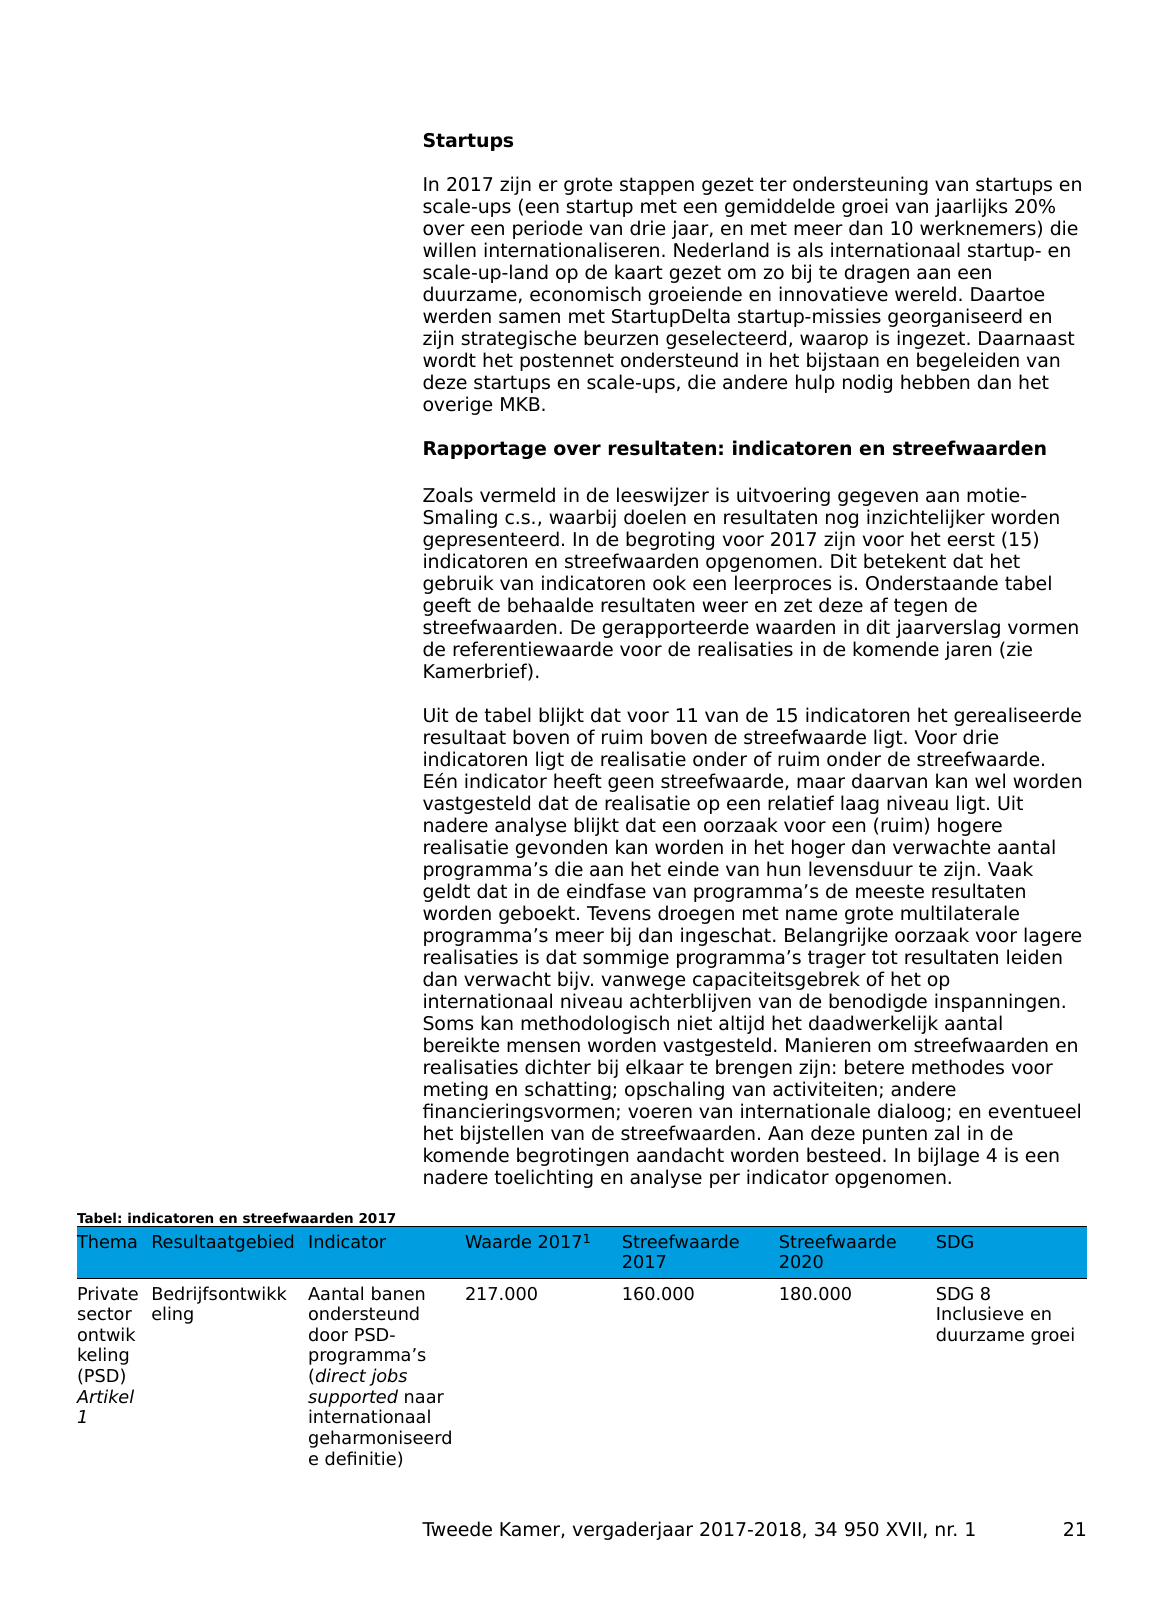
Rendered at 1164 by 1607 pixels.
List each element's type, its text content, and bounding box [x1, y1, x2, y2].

text Uit de tabel blijkt dat voor 11 van de 15 indicatoren het gerealiseerde resultaat boven of ruim boven de streefwaarde ligt. Voor drie indicatoren ligt de realisatie onder of ruim onder de streefwaarde. Eén indicator heeft geen streefwaarde, maar daarvan kan wel worden vastgesteld dat de realisatie op een relatief laag niveau ligt. Uit nadere analyse blijkt dat een oorzaak voor een (ruim) hogere realisatie gevonden kan worden in het hoger dan verwachte aantal programma’s die aan het einde van hun levensduur te zijn. Vaak geldt dat in de eindfase van programma’s de meeste resultaten worden geboekt. Tevens droegen met name grote multilaterale programma’s meer bij dan ingeschat. Belangrijke oorzaak voor lagere realisaties is dat sommige programma’s trager tot resultaten leiden dan verwacht bijv. vanwege capaciteitsgebrek of het op internationaal niveau achterblijven van de benodigde inspanningen. Soms kan methodologisch niet altijd het daadwerkelijk aantal bereikte mensen worden vastgesteld. Manieren om streefwaarden en realisaties dichter bij elkaar te brengen zijn: betere methodes voor meting en schatting; opschaling van activiteiten; andere financieringsvormen; voeren van internationale dialoog; en eventueel het bijstellen van de streefwaarden. Aan deze punten zal in de komende begrotingen aandacht worden besteed. In bijlage 4 is een nadere toelichting en analyse per indicator opgenomen. [422, 705, 1087, 1188]
table_cell Waarde 20171 [459, 1227, 616, 1278]
subtitle Startups [422, 130, 1087, 152]
table_cell SDG 8 Inclusieve en duurzame groei [930, 1279, 1087, 1469]
table_cell Streefwaarde 2017 [616, 1227, 773, 1278]
table_cell 217.000 [459, 1279, 616, 1469]
text In 2017 zijn er grote stappen gezet ter ondersteuning van startups en scale-ups (een startup met een gemiddelde groei van jaarlijks 20% over een periode van drie jaar, en met meer dan 10 werknemers) die willen internationaliseren. Nederland is als internationaal startup- en scale-up-land op de kaart gezet om zo bij te dragen aan een duurzame, economisch groeiende en innovatieve wereld. Daartoe werden samen met StartupDelta startup-missies georganiseerd en zijn strategische beurzen geselecteerd, waarop is ingezet. Daarnaast wordt het postennet ondersteund in het bijstaan en begeleiden van deze startups en scale-ups, die andere hulp nodig hebben dan het overige MKB. [422, 174, 1087, 416]
table_cell Indicator [302, 1227, 459, 1278]
table_cell 160.000 [616, 1279, 773, 1469]
table_cell 180.000 [773, 1279, 929, 1469]
table_cell Resultaatgebied [145, 1227, 302, 1278]
subtitle Rapportage over resultaten: indicatoren en streefwaarden [422, 438, 1087, 460]
table_cell Bedrijfsontwikkeling [145, 1279, 302, 1469]
table_cell Private sector ontwikkeling (PSD) Artikel 1 [77, 1279, 145, 1469]
table_header Tabel: indicatoren en streefwaarden 2017 [77, 1210, 1087, 1226]
table_cell Thema [77, 1227, 145, 1278]
table_cell Aantal banen ondersteund door PSD-programma’s (direct jobs supported naar internationaal geharmoniseerde definitie) [302, 1279, 459, 1469]
table_cell SDG [930, 1227, 1087, 1278]
table_cell Streefwaarde 2020 [773, 1227, 929, 1278]
text Zoals vermeld in de leeswijzer is uitvoering gegeven aan motie-Smaling c.s., waarbij doelen en resultaten nog inzichtelijker worden gepresenteerd. In de begroting voor 2017 zijn voor het eerst (15) indicatoren en streefwaarden opgenomen. Dit betekent dat het gebruik van indicatoren ook een leerproces is. Onderstaande tabel geeft de behaalde resultaten weer en zet deze af tegen de streefwaarden. De gerapporteerde waarden in dit jaarverslag vormen de referentiewaarde voor de realisaties in de komende jaren (zie Kamerbrief). [422, 485, 1087, 683]
